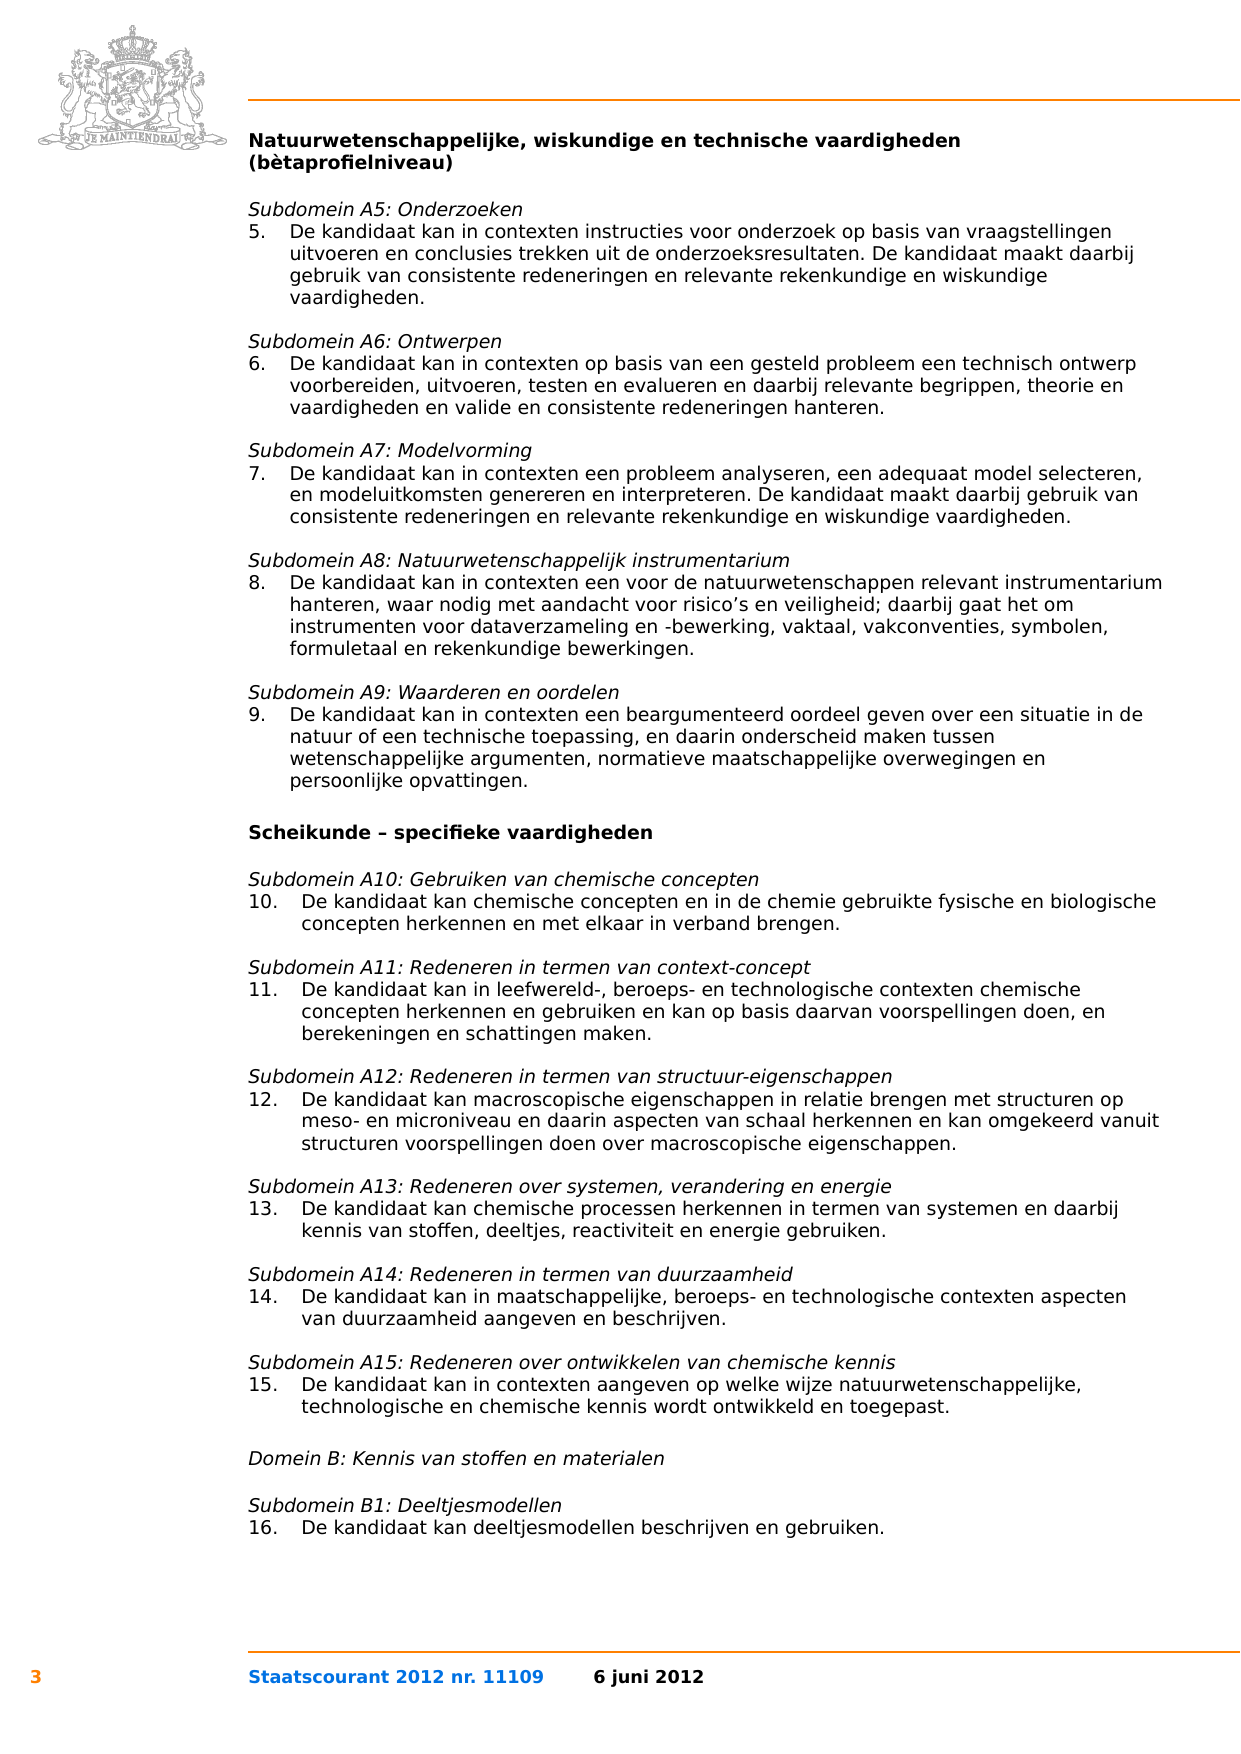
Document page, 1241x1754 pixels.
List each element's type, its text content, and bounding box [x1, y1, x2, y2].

subtitle Domein B: Kennis van stoffen en materialen [248, 1448, 1163, 1470]
subtitle Natuurwetenschappelijke, wiskundige en technische vaardigheden (bètaprofielniveau) [248, 130, 1163, 174]
subtitle Subdomein A15: Redeneren over ontwikkelen van chemische kennis [248, 1352, 1163, 1374]
text 8. De kandidaat kan in contexten een voor de natuurwetenschappen relevant instrumentarium hanteren, waar nodig met aandacht voor risico’s en veiligheid; daarbij gaat het om instrumenten voor dataverzameling en ‑bewerking, vaktaal, vakconventies, symbolen, formuletaal en rekenkundige bewerkingen. [248, 572, 1163, 660]
subtitle Subdomein A10: Gebruiken van chemische concepten [248, 869, 1163, 891]
text 7. De kandidaat kan in contexten een probleem analyseren, een adequaat model selecteren, en modeluitkomsten genereren en interpreteren. De kandidaat maakt daarbij gebruik van consistente redeneringen en relevante rekenkundige en wiskundige vaardigheden. [248, 462, 1163, 528]
text 5. De kandidaat kan in contexten instructies voor onderzoek op basis van vraagstellingen uitvoeren en conclusies trekken uit de onderzoeksresultaten. De kandidaat maakt daarbij gebruik van consistente redeneringen en relevante rekenkundige en wiskundige vaardigheden. [248, 221, 1163, 309]
picture [38, 25, 227, 150]
subtitle Scheikunde – specifieke vaardigheden [248, 822, 1163, 844]
text 11. De kandidaat kan in leefwereld-, beroeps- en technologische contexten chemische concepten herkennen en gebruiken en kan op basis daarvan voorspellingen doen, en berekeningen en schattingen maken. [248, 979, 1163, 1044]
text 6. De kandidaat kan in contexten op basis van een gesteld probleem een technisch ontwerp voorbereiden, uitvoeren, testen en evalueren en daarbij relevante begrippen, theorie en vaardigheden en valide en consistente redeneringen hanteren. [248, 353, 1163, 418]
text 12. De kandidaat kan macroscopische eigenschappen in relatie brengen met structuren op meso- en microniveau en daarin aspecten van schaal herkennen en kan omgekeerd vanuit structuren voorspellingen doen over macroscopische eigenschappen. [248, 1088, 1163, 1154]
subtitle Subdomein A6: Ontwerpen [248, 331, 1163, 353]
subtitle Subdomein A12: Redeneren in termen van structuur-eigenschappen [248, 1066, 1163, 1088]
subtitle Subdomein A11: Redeneren in termen van context-concept [248, 957, 1163, 979]
subtitle Subdomein A9: Waarderen en oordelen [248, 682, 1163, 704]
text 10. De kandidaat kan chemische concepten en in de chemie gebruikte fysische en biologische concepten herkennen en met elkaar in verband brengen. [248, 891, 1163, 935]
subtitle Subdomein A8: Natuurwetenschappelijk instrumentarium [248, 550, 1163, 572]
text 9. De kandidaat kan in contexten een beargumenteerd oordeel geven over een situatie in de natuur of een technische toepassing, en daarin onderscheid maken tussen wetenschappelijke argumenten, normatieve maatschappelijke overwegingen en persoonlijke opvattingen. [248, 704, 1163, 792]
subtitle Subdomein A13: Redeneren over systemen, verandering en energie [248, 1176, 1163, 1198]
text 16. De kandidaat kan deeltjesmodellen beschrijven en gebruiken. [248, 1517, 1163, 1539]
text 13. De kandidaat kan chemische processen herkennen in termen van systemen en daarbij kennis van stoffen, deeltjes, reactiviteit en energie gebruiken. [248, 1198, 1163, 1242]
subtitle Subdomein A5: Onderzoeken [248, 199, 1163, 221]
subtitle Subdomein A14: Redeneren in termen van duurzaamheid [248, 1264, 1163, 1286]
subtitle Subdomein A7: Modelvorming [248, 440, 1163, 462]
text 15. De kandidaat kan in contexten aangeven op welke wijze natuurwetenschappelijke, technologische en chemische kennis wordt ontwikkeld en toegepast. [248, 1374, 1163, 1418]
subtitle Subdomein B1: Deeltjesmodellen [248, 1495, 1163, 1517]
text 14. De kandidaat kan in maatschappelijke, beroeps- en technologische contexten aspecten van duurzaamheid aangeven en beschrijven. [248, 1286, 1163, 1330]
